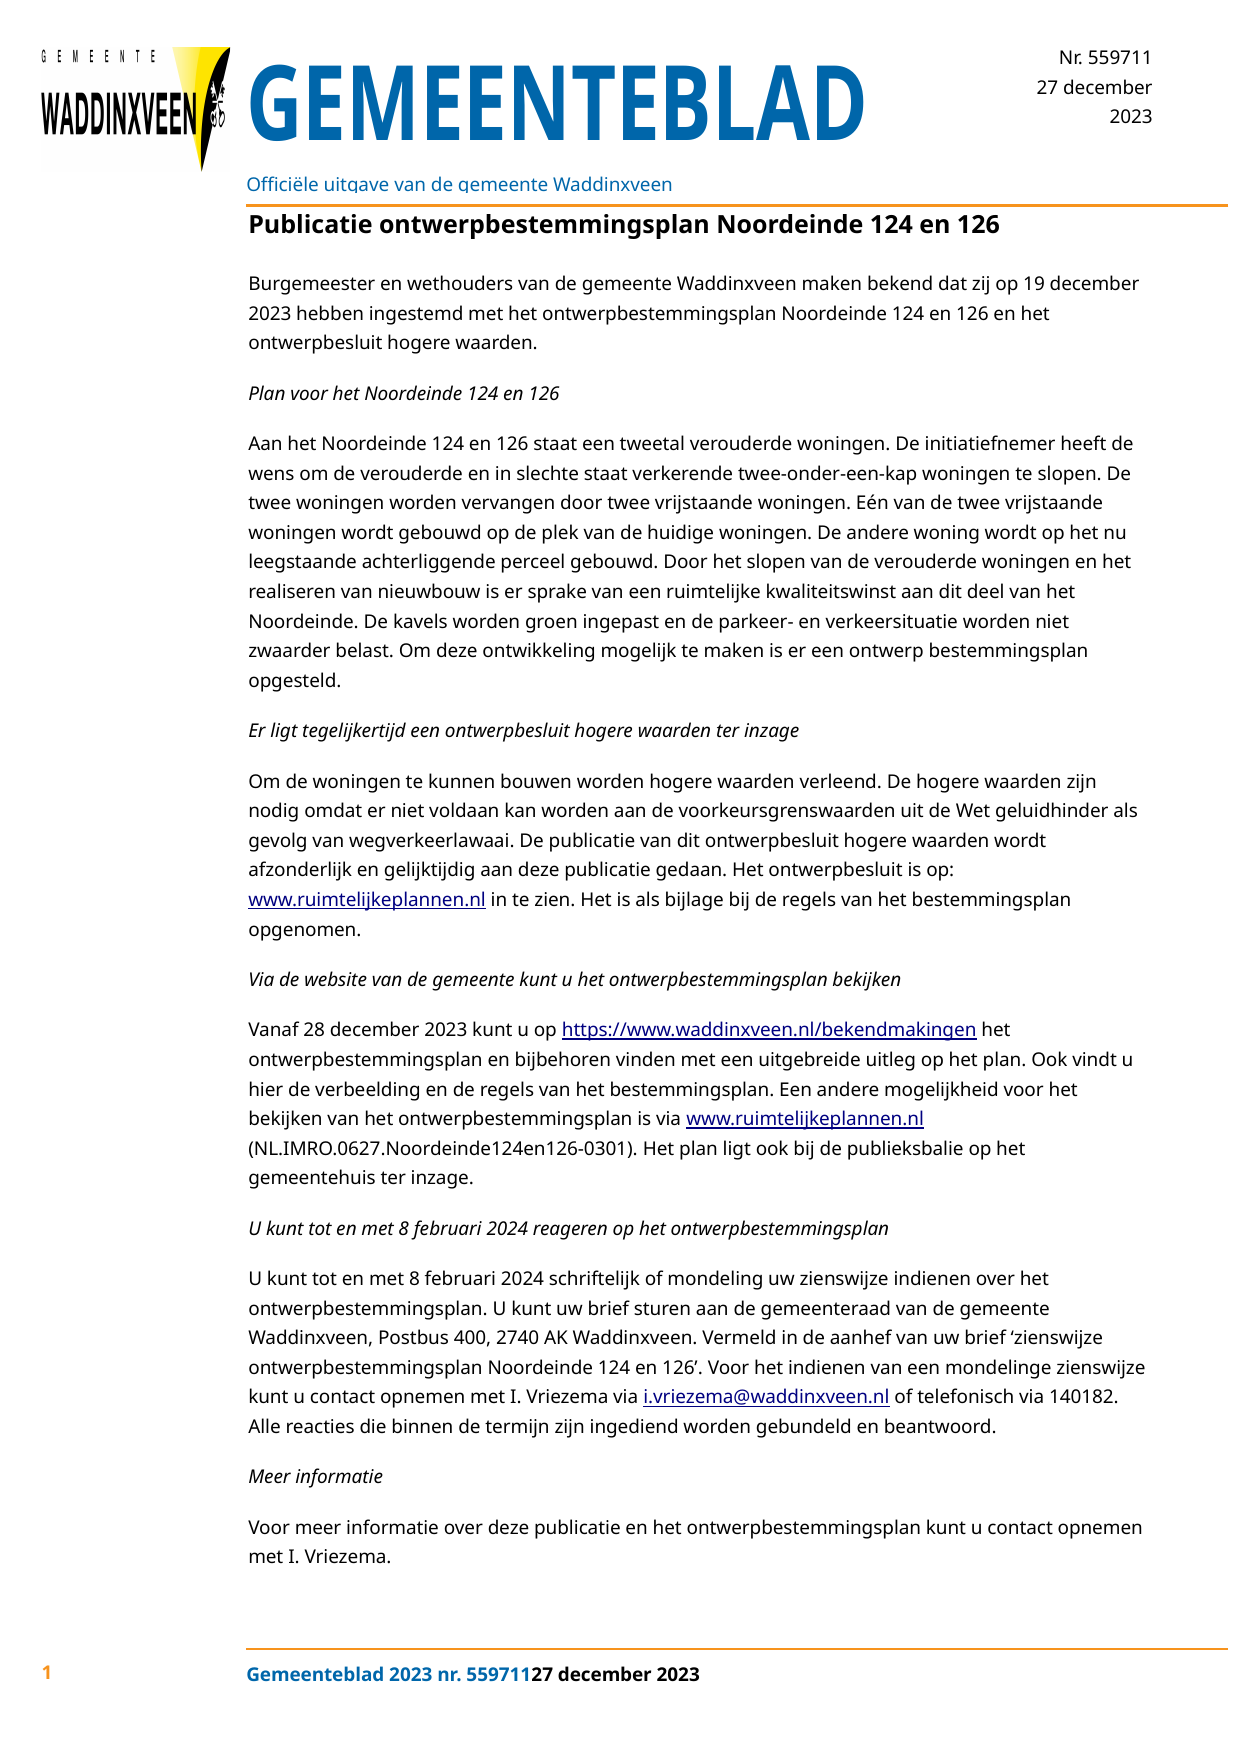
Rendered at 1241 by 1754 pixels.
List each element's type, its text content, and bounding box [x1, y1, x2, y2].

text Meer informatie [248, 1464, 1152, 1489]
text Voor meer informatie over deze publicatie en het ontwerpbestemmingsplan kunt u contact opnemen met I. Vriezema. [248, 1514, 1152, 1569]
text Plan voor het Noordeinde 124 en 126 [248, 380, 1152, 406]
text Om de woningen te kunnen bouwen worden hogere waarden verleend. De hogere waarden zijn nodig omdat er niet voldaan kan worden aan de voorkeursgrenswaarden uit de Wet geluidhinder als gevolg van wegverkeerlawaai. De publicatie van dit ontwerpbesluit hogere waarden wordt afzonderlijk en gelijktijdig aan deze publicatie gedaan. Het ontwerpbesluit is op: www.ruimtelijkeplannen.nl in te zien. Het is als bijlage bij de regels van het bestemmingsplan opgenomen. [248, 768, 1152, 941]
text Er ligt tegelijkertijd een ontwerpbesluit hogere waarden ter inzage [248, 717, 1152, 743]
text Aan het Noordeinde 124 en 126 staat een tweetal verouderde woningen. De initiatiefnemer heeft de wens om de verouderde en in slechte staat verkerende twee-onder-een-kap woningen te slopen. De twee woningen worden vervangen door twee vrijstaande woningen. Eén van de twee vrijstaande woningen wordt gebouwd op de plek van de huidige woningen. De andere woning wordt op het nu leegstaande achterliggende perceel gebouwd. Door het slopen van de verouderde woningen en het realiseren van nieuwbouw is er sprake van een ruimtelijke kwaliteitswinst aan dit deel van het Noordeinde. De kavels worden groen ingepast en de parkeer- en verkeersituatie worden niet zwaarder belast. Om deze ontwikkeling mogelijk te maken is er een ontwerp bestemmingsplan opgesteld. [248, 430, 1152, 693]
text Via de website van de gemeente kunt u het ontwerpbestemmingsplan bekijken [248, 966, 1152, 992]
text Burgemeester en wethouders van de gemeente Waddinxveen maken bekend dat zij op 19 december 2023 hebben ingestemd met het ontwerpbestemmingsplan Noordeinde 124 en 126 en het ontwerpbesluit hogere waarden. [248, 270, 1152, 355]
text U kunt tot en met 8 februari 2024 reageren op het ontwerpbestemmingsplan [248, 1215, 1152, 1241]
picture [41, 47, 231, 172]
text Vanaf 28 december 2023 kunt u op https://www.waddinxveen.nl/bekendmakingen het ontwerpbestemmingsplan en bijbehoren vinden met een uitgebreide uitleg op het plan. Ook vindt u hier de verbeelding en de regels van het bestemmingsplan. Een andere mogelijkheid voor het bekijken van het ontwerpbestemmingsplan is via www.ruimtelijkeplannen.nl (NL.IMRO.0627.Noordeinde124en126-0301). Het plan ligt ook bij de publieksbalie op het gemeentehuis ter inzage. [248, 1017, 1152, 1190]
text Publicatie ontwerpbestemmingsplan Noordeinde 124 en 126 [248, 207, 1152, 241]
text U kunt tot en met 8 februari 2024 schriftelijk of mondeling uw zienswijze indienen over het ontwerpbestemmingsplan. U kunt uw brief sturen aan de gemeenteraad van de gemeente Waddinxveen, Postbus 400, 2740 AK Waddinxveen. Vermeld in de aanhef van uw brief ‘zienswijze ontwerpbestemmingsplan Noordeinde 124 en 126’. Voor het indienen van een mondelinge zienswijze kunt u contact opnemen met I. Vriezema via i.vriezema@waddinxveen.nl of telefonisch via 140182. Alle reacties die binnen de termijn zijn ingediend worden gebundeld en beantwoord. [248, 1265, 1152, 1439]
